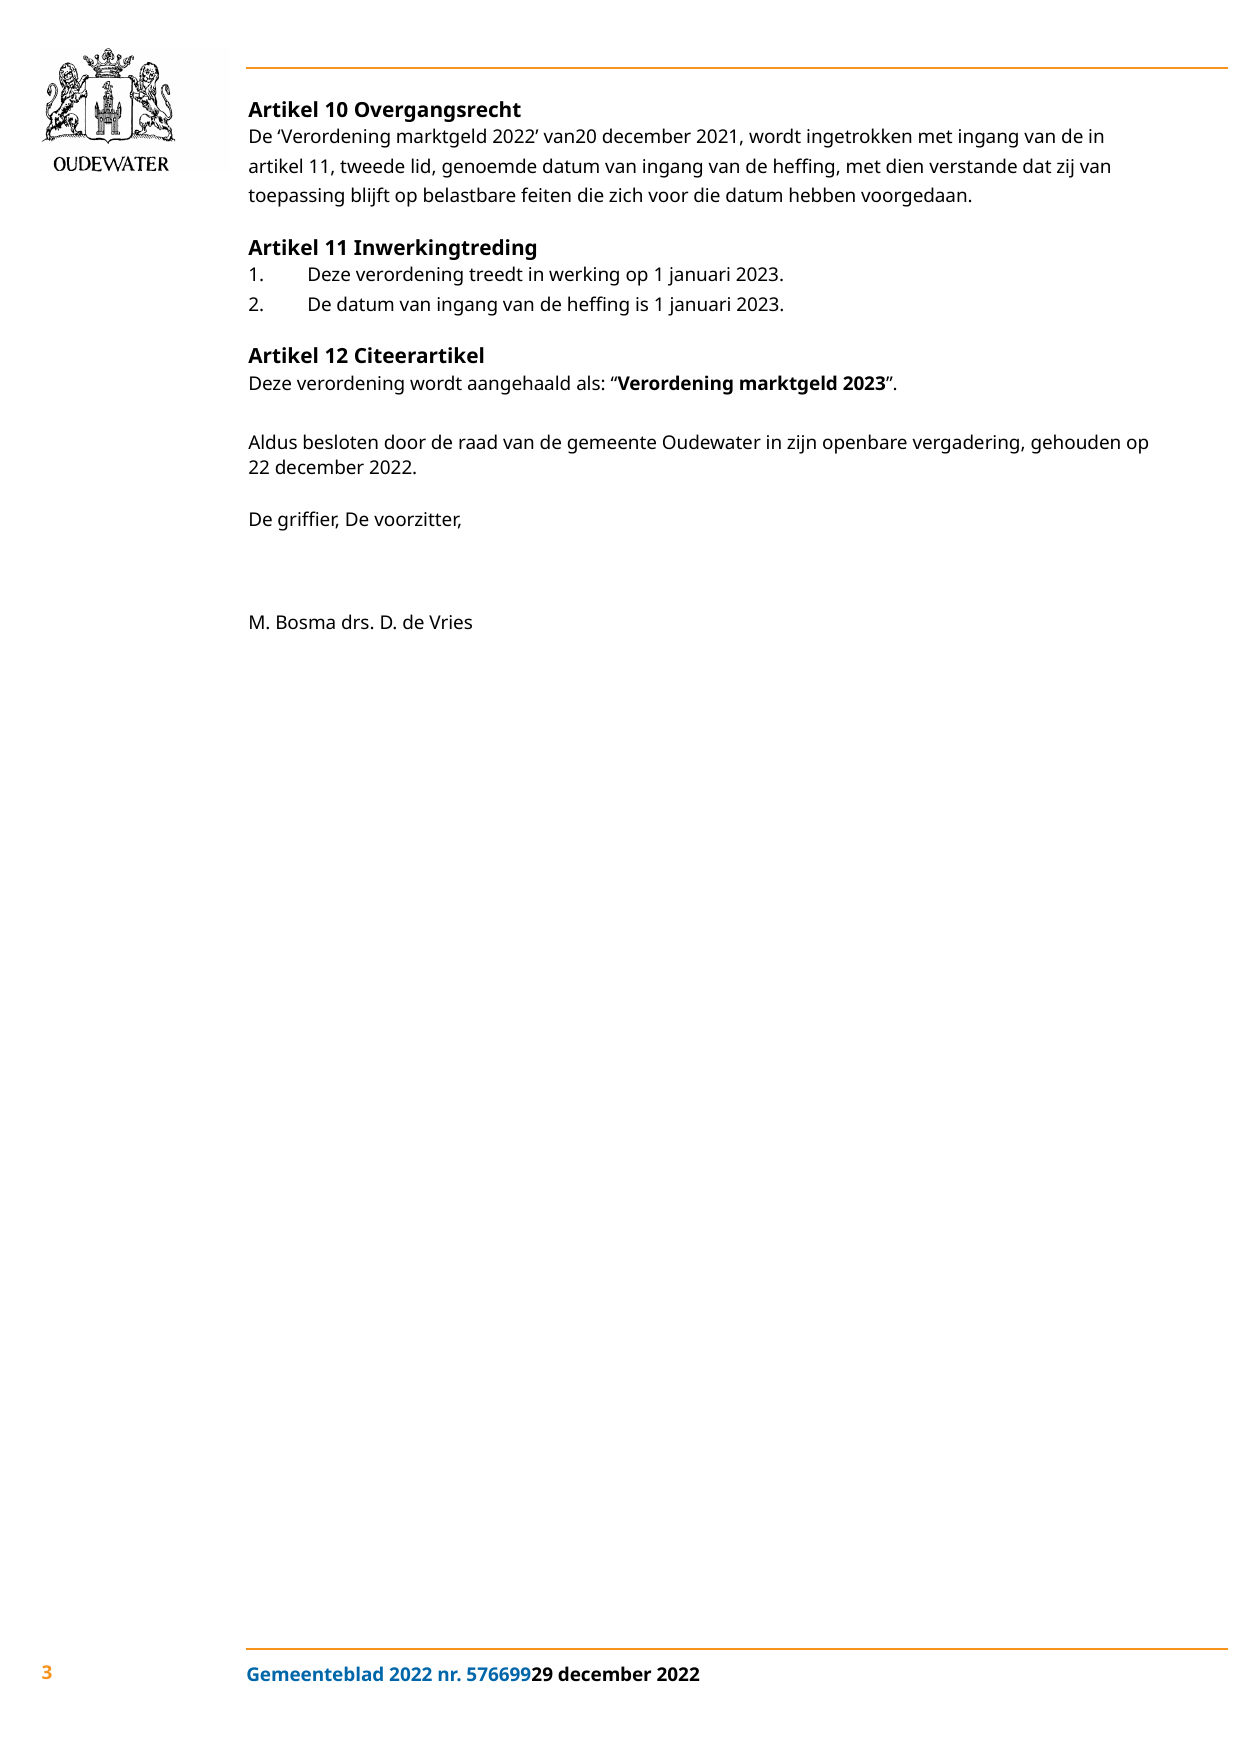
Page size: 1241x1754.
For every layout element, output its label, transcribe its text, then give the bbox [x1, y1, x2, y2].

text De griffier, De voorzitter, [248, 506, 1152, 532]
text Artikel 11 Inwerkingtreding [248, 233, 1152, 261]
text Artikel 10 Overgangsrecht [248, 95, 1152, 123]
text Artikel 12 Citeerartikel [248, 341, 1152, 370]
text M. Bosma drs. D. de Vries [248, 609, 1152, 635]
picture [41, 47, 231, 172]
list Deze verordening treedt in werking op 1 januari 2023. [248, 261, 1152, 287]
text De ‘Verordening marktgeld 2022’ van20 december 2021, wordt ingetrokken met ingang van de in artikel 11, tweede lid, genoemde datum van ingang van de heffing, met dien verstande dat zij van toepassing blijft op belastbare feiten die zich voor die datum hebben voorgedaan. [248, 123, 1152, 208]
list De datum van ingang van de heffing is 1 januari 2023. [248, 291, 1152, 317]
text Deze verordening wordt aangehaald als: “Verordening marktgeld 2023”. [248, 370, 1152, 395]
text Aldus besloten door de raad van de gemeente Oudewater in zijn openbare vergadering, gehouden op 22 december 2022. [248, 429, 1152, 480]
